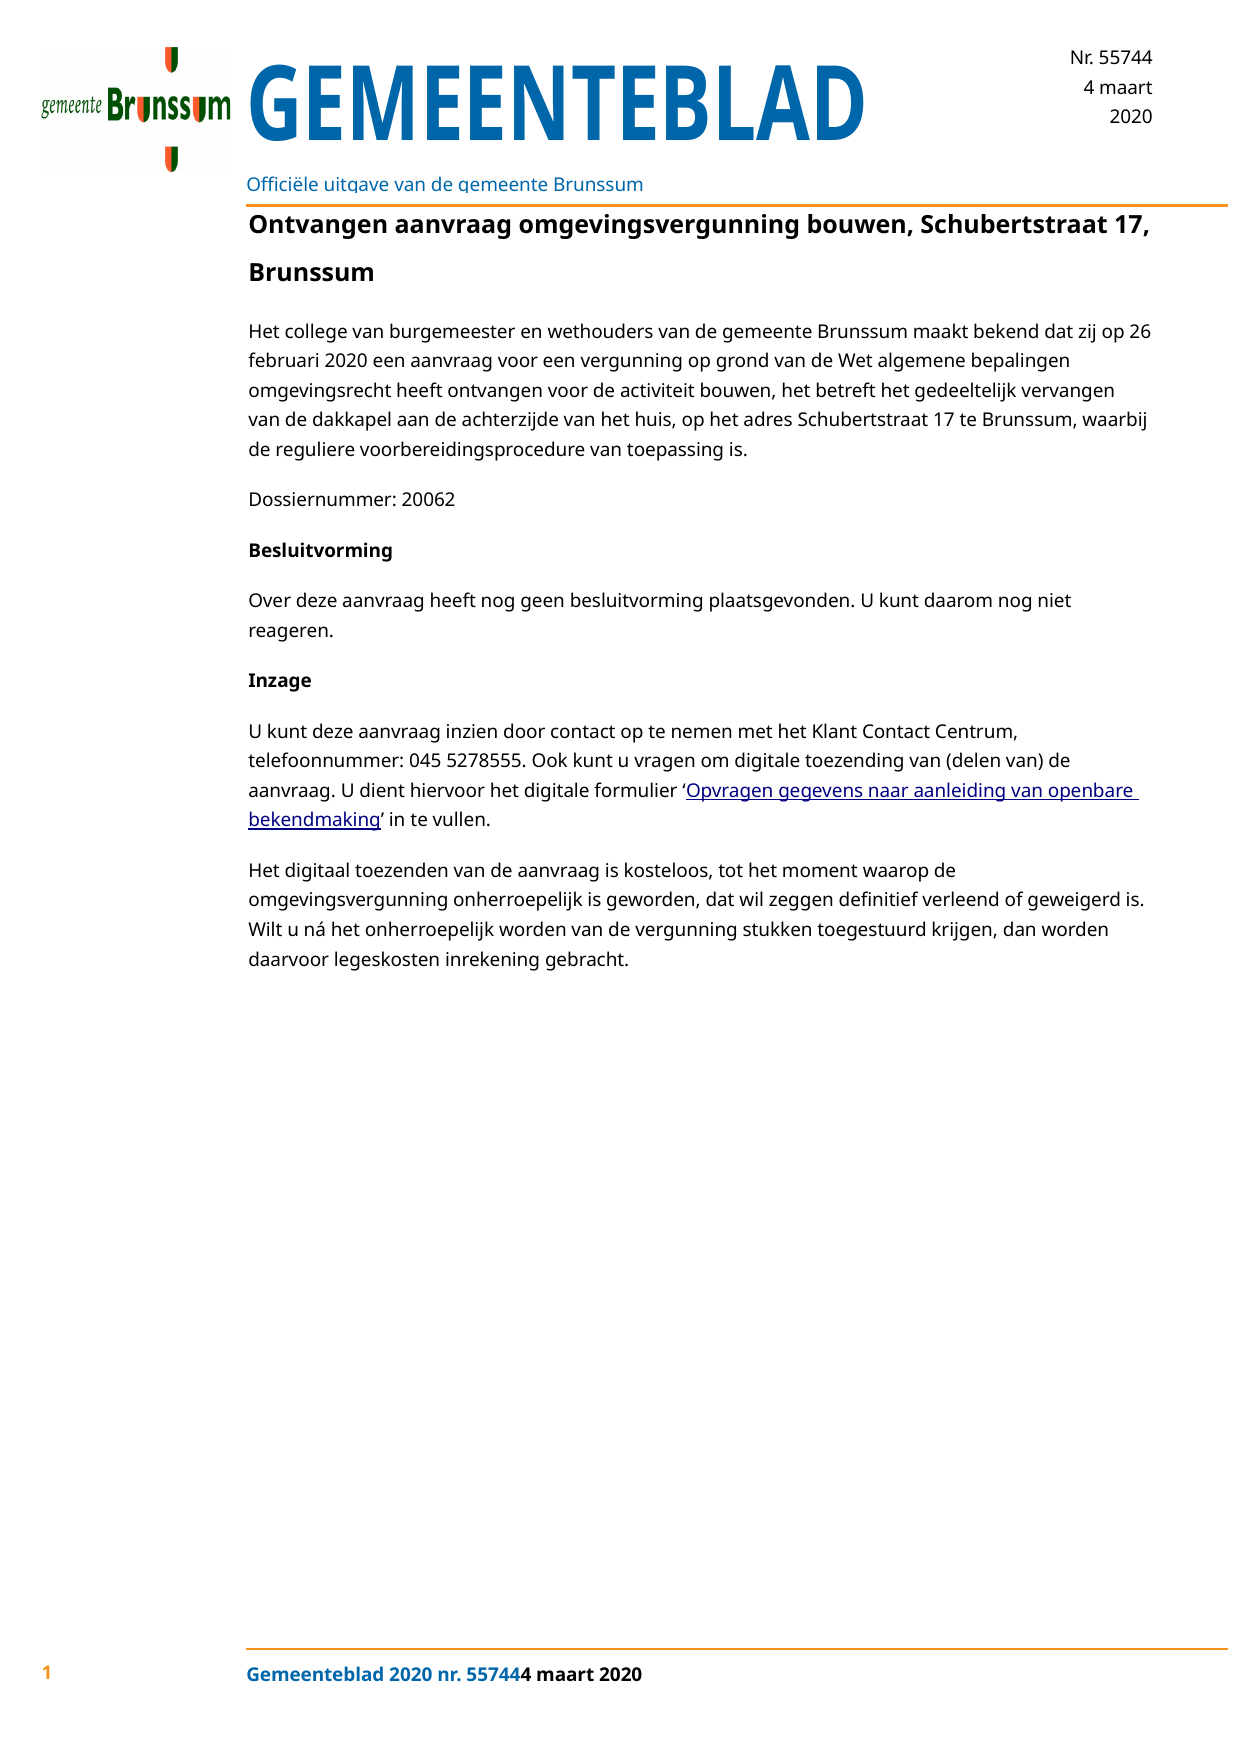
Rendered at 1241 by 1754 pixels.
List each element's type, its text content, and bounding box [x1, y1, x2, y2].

text Besluitvorming [248, 537, 1152, 563]
text Dossiernummer: 20062 [248, 487, 1152, 512]
text Inzage [248, 667, 1152, 693]
text Over deze aanvraag heeft nog geen besluitvorming plaatsgevonden. U kunt daarom nog niet reageren. [248, 587, 1152, 643]
text Het college van burgemeester en wethouders van de gemeente Brunssum maakt bekend dat zij op 26 februari 2020 een aanvraag voor een vergunning op grond van de Wet algemene bepalingen omgevingsrecht heeft ontvangen voor de activiteit bouwen, het betreft het gedeeltelijk vervangen van de dakkapel aan de achterzijde van het huis, op het adres Schubertstraat 17 te Brunssum, waarbij de reguliere voorbereidingsprocedure van toepassing is. [248, 318, 1152, 462]
picture [41, 47, 231, 172]
text Ontvangen aanvraag omgevingsvergunning bouwen, Schubertstraat 17, Brunssum [248, 207, 1152, 288]
text U kunt deze aanvraag inzien door contact op te nemen met het Klant Contact Centrum, telefoonnummer: 045 5278555. Ook kunt u vragen om digitale toezending van (delen van) de aanvraag. U dient hiervoor het digitale formulier ‘Opvragen gegevens naar aanleiding van openbare bekendmaking’ in te vullen. [248, 718, 1152, 832]
text Het digitaal toezenden van de aanvraag is kosteloos, tot het moment waarop de omgevingsvergunning onherroepelijk is geworden, dat wil zeggen definitief verleend of geweigerd is. Wilt u ná het onherroepelijk worden van de vergunning stukken toegestuurd krijgen, dan worden daarvoor legeskosten inrekening gebracht. [248, 857, 1152, 972]
